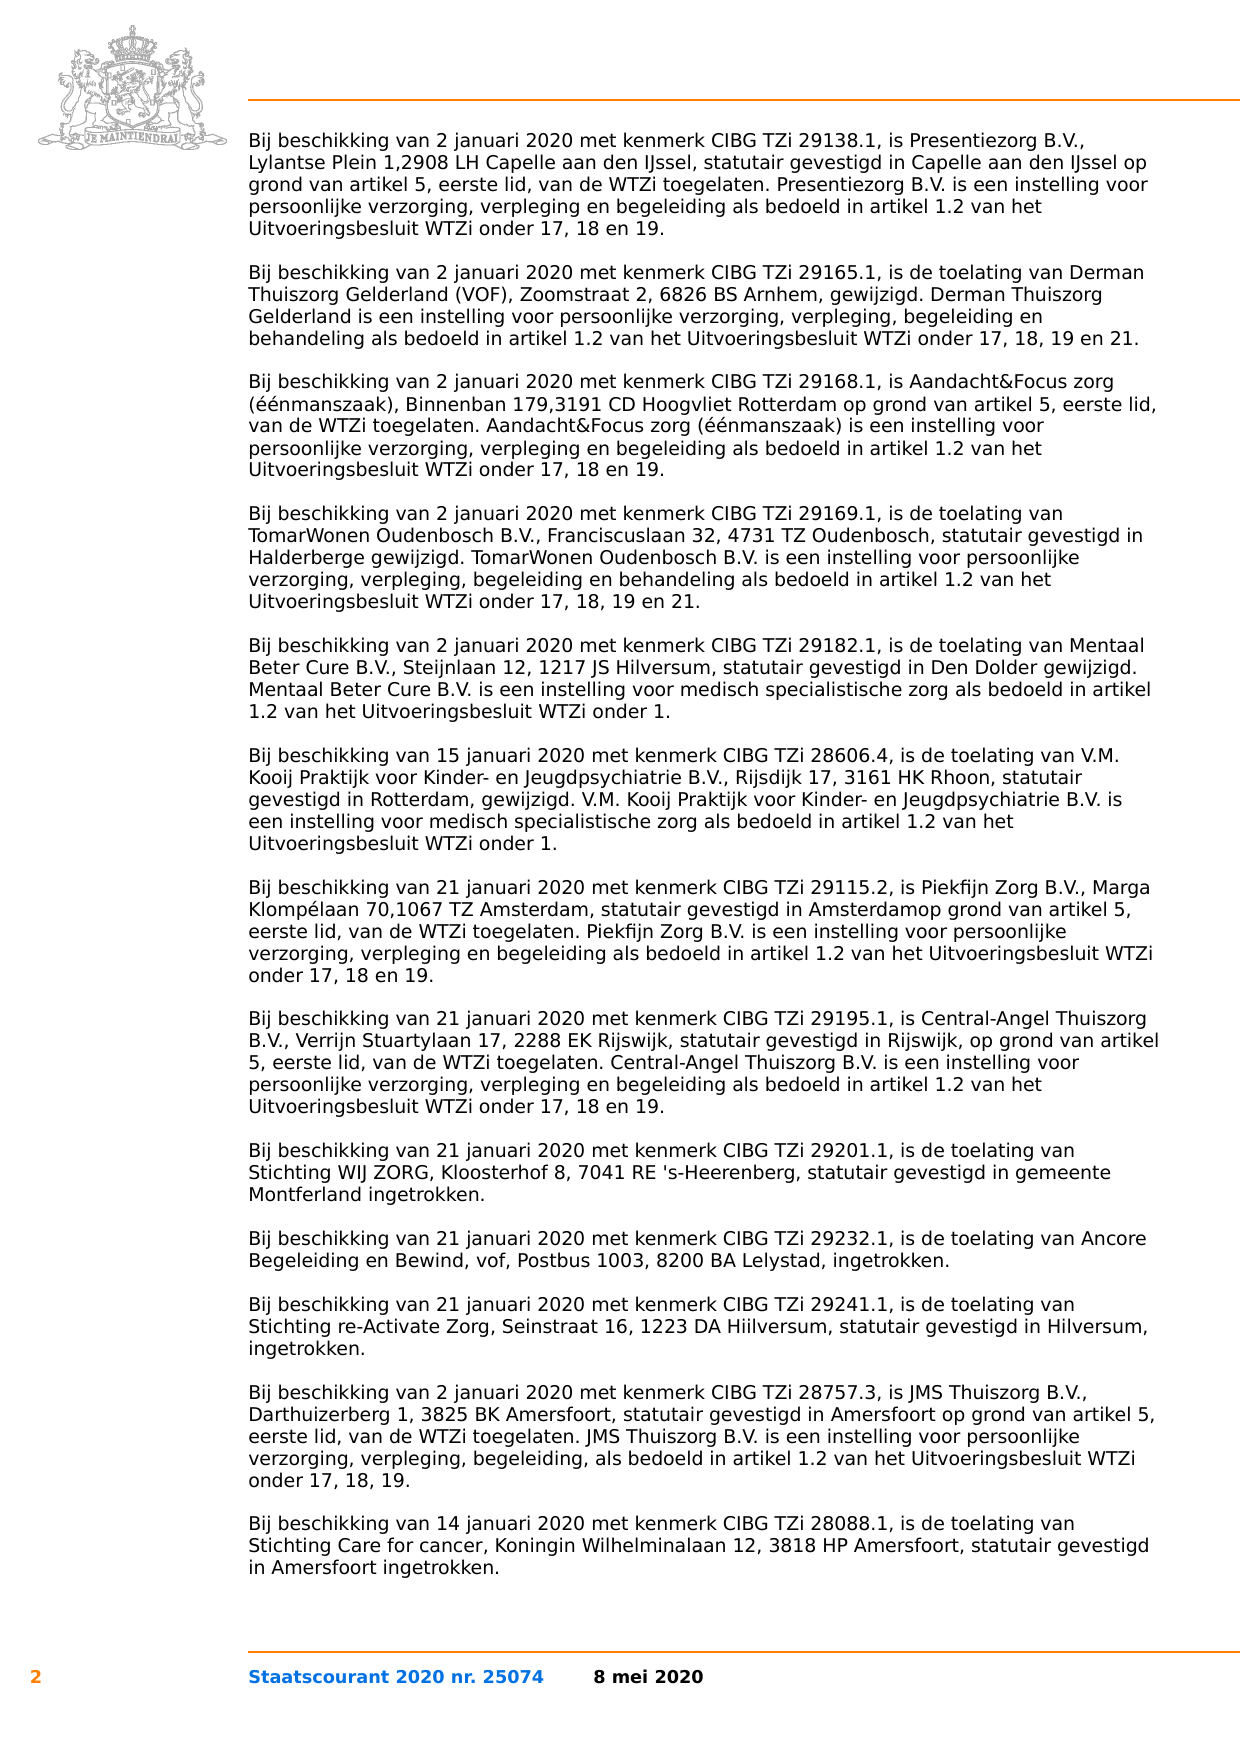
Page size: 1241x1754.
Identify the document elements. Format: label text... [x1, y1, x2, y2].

text Bij beschikking van 14 januari 2020 met kenmerk CIBG TZi 28088.1, is de toelating van Stichting Care for cancer, Koningin Wilhelminalaan 12, 3818 HP Amersfoort, statutair gevestigd in Amersfoort ingetrokken. [248, 1513, 1163, 1579]
text Bij beschikking van 2 januari 2020 met kenmerk CIBG TZi 29165.1, is de toelating van Derman Thuiszorg Gelderland (VOF), Zoomstraat 2, 6826 BS Arnhem, gewijzigd. Derman Thuiszorg Gelderland is een instelling voor persoonlijke verzorging, verpleging, begeleiding en behandeling als bedoeld in artikel 1.2 van het Uitvoeringsbesluit WTZi onder 17, 18, 19 en 21. [248, 262, 1163, 349]
text Bij beschikking van 21 januari 2020 met kenmerk CIBG TZi 29201.1, is de toelating van Stichting WIJ ZORG, Kloosterhof 8, 7041 RE 's-Heerenberg, statutair gevestigd in gemeente Montferland ingetrokken. [248, 1140, 1163, 1206]
text Bij beschikking van 21 januari 2020 met kenmerk CIBG TZi 29115.2, is Piekfijn Zorg B.V., Marga Klompélaan 70,1067 TZ Amsterdam, statutair gevestigd in Amsterdamop grond van artikel 5, eerste lid, van de WTZi toegelaten. Piekfijn Zorg B.V. is een instelling voor persoonlijke verzorging, verpleging en begeleiding als bedoeld in artikel 1.2 van het Uitvoeringsbesluit WTZi onder 17, 18 en 19. [248, 877, 1163, 986]
text Bij beschikking van 21 januari 2020 met kenmerk CIBG TZi 29232.1, is de toelating van Ancore Begeleiding en Bewind, vof, Postbus 1003, 8200 BA Lelystad, ingetrokken. [248, 1228, 1163, 1272]
text Bij beschikking van 21 januari 2020 met kenmerk CIBG TZi 29195.1, is Central-Angel Thuiszorg B.V., Verrijn Stuartylaan 17, 2288 EK Rijswijk, statutair gevestigd in Rijswijk, op grond van artikel 5, eerste lid, van de WTZi toegelaten. Central-Angel Thuiszorg B.V. is een instelling voor persoonlijke verzorging, verpleging en begeleiding als bedoeld in artikel 1.2 van het Uitvoeringsbesluit WTZi onder 17, 18 en 19. [248, 1008, 1163, 1118]
text Bij beschikking van 2 januari 2020 met kenmerk CIBG TZi 28757.3, is JMS Thuiszorg B.V., Darthuizerberg 1, 3825 BK Amersfoort, statutair gevestigd in Amersfoort op grond van artikel 5, eerste lid, van de WTZi toegelaten. JMS Thuiszorg B.V. is een instelling voor persoonlijke verzorging, verpleging, begeleiding, als bedoeld in artikel 1.2 van het Uitvoeringsbesluit WTZi onder 17, 18, 19. [248, 1382, 1163, 1491]
text Bij beschikking van 15 januari 2020 met kenmerk CIBG TZi 28606.4, is de toelating van V.M. Kooij Praktijk voor Kinder- en Jeugdpsychiatrie B.V., Rijsdijk 17, 3161 HK Rhoon, statutair gevestigd in Rotterdam, gewijzigd. V.M. Kooij Praktijk voor Kinder- en Jeugdpsychiatrie B.V. is een instelling voor medisch specialistische zorg als bedoeld in artikel 1.2 van het Uitvoeringsbesluit WTZi onder 1. [248, 745, 1163, 855]
text Bij beschikking van 2 januari 2020 met kenmerk CIBG TZi 29169.1, is de toelating van TomarWonen Oudenbosch B.V., Franciscuslaan 32, 4731 TZ Oudenbosch, statutair gevestigd in Halderberge gewijzigd. TomarWonen Oudenbosch B.V. is een instelling voor persoonlijke verzorging, verpleging, begeleiding en behandeling als bedoeld in artikel 1.2 van het Uitvoeringsbesluit WTZi onder 17, 18, 19 en 21. [248, 503, 1163, 613]
text Bij beschikking van 21 januari 2020 met kenmerk CIBG TZi 29241.1, is de toelating van Stichting re-Activate Zorg, Seinstraat 16, 1223 DA Hiilversum, statutair gevestigd in Hilversum, ingetrokken. [248, 1294, 1163, 1360]
text Bij beschikking van 2 januari 2020 met kenmerk CIBG TZi 29168.1, is Aandacht&Focus zorg (éénmanszaak), Binnenban 179,3191 CD Hoogvliet Rotterdam op grond van artikel 5, eerste lid, van de WTZi toegelaten. Aandacht&Focus zorg (éénmanszaak) is een instelling voor persoonlijke verzorging, verpleging en begeleiding als bedoeld in artikel 1.2 van het Uitvoeringsbesluit WTZi onder 17, 18 en 19. [248, 371, 1163, 481]
text Bij beschikking van 2 januari 2020 met kenmerk CIBG TZi 29138.1, is Presentiezorg B.V., Lylantse Plein 1,2908 LH Capelle aan den IJssel, statutair gevestigd in Capelle aan den IJssel op grond van artikel 5, eerste lid, van de WTZi toegelaten. Presentiezorg B.V. is een instelling voor persoonlijke verzorging, verpleging en begeleiding als bedoeld in artikel 1.2 van het Uitvoeringsbesluit WTZi onder 17, 18 en 19. [248, 130, 1163, 240]
text Bij beschikking van 2 januari 2020 met kenmerk CIBG TZi 29182.1, is de toelating van Mentaal Beter Cure B.V., Steijnlaan 12, 1217 JS Hilversum, statutair gevestigd in Den Dolder gewijzigd. Mentaal Beter Cure B.V. is een instelling voor medisch specialistische zorg als bedoeld in artikel 1.2 van het Uitvoeringsbesluit WTZi onder 1. [248, 635, 1163, 723]
picture [38, 25, 227, 150]
